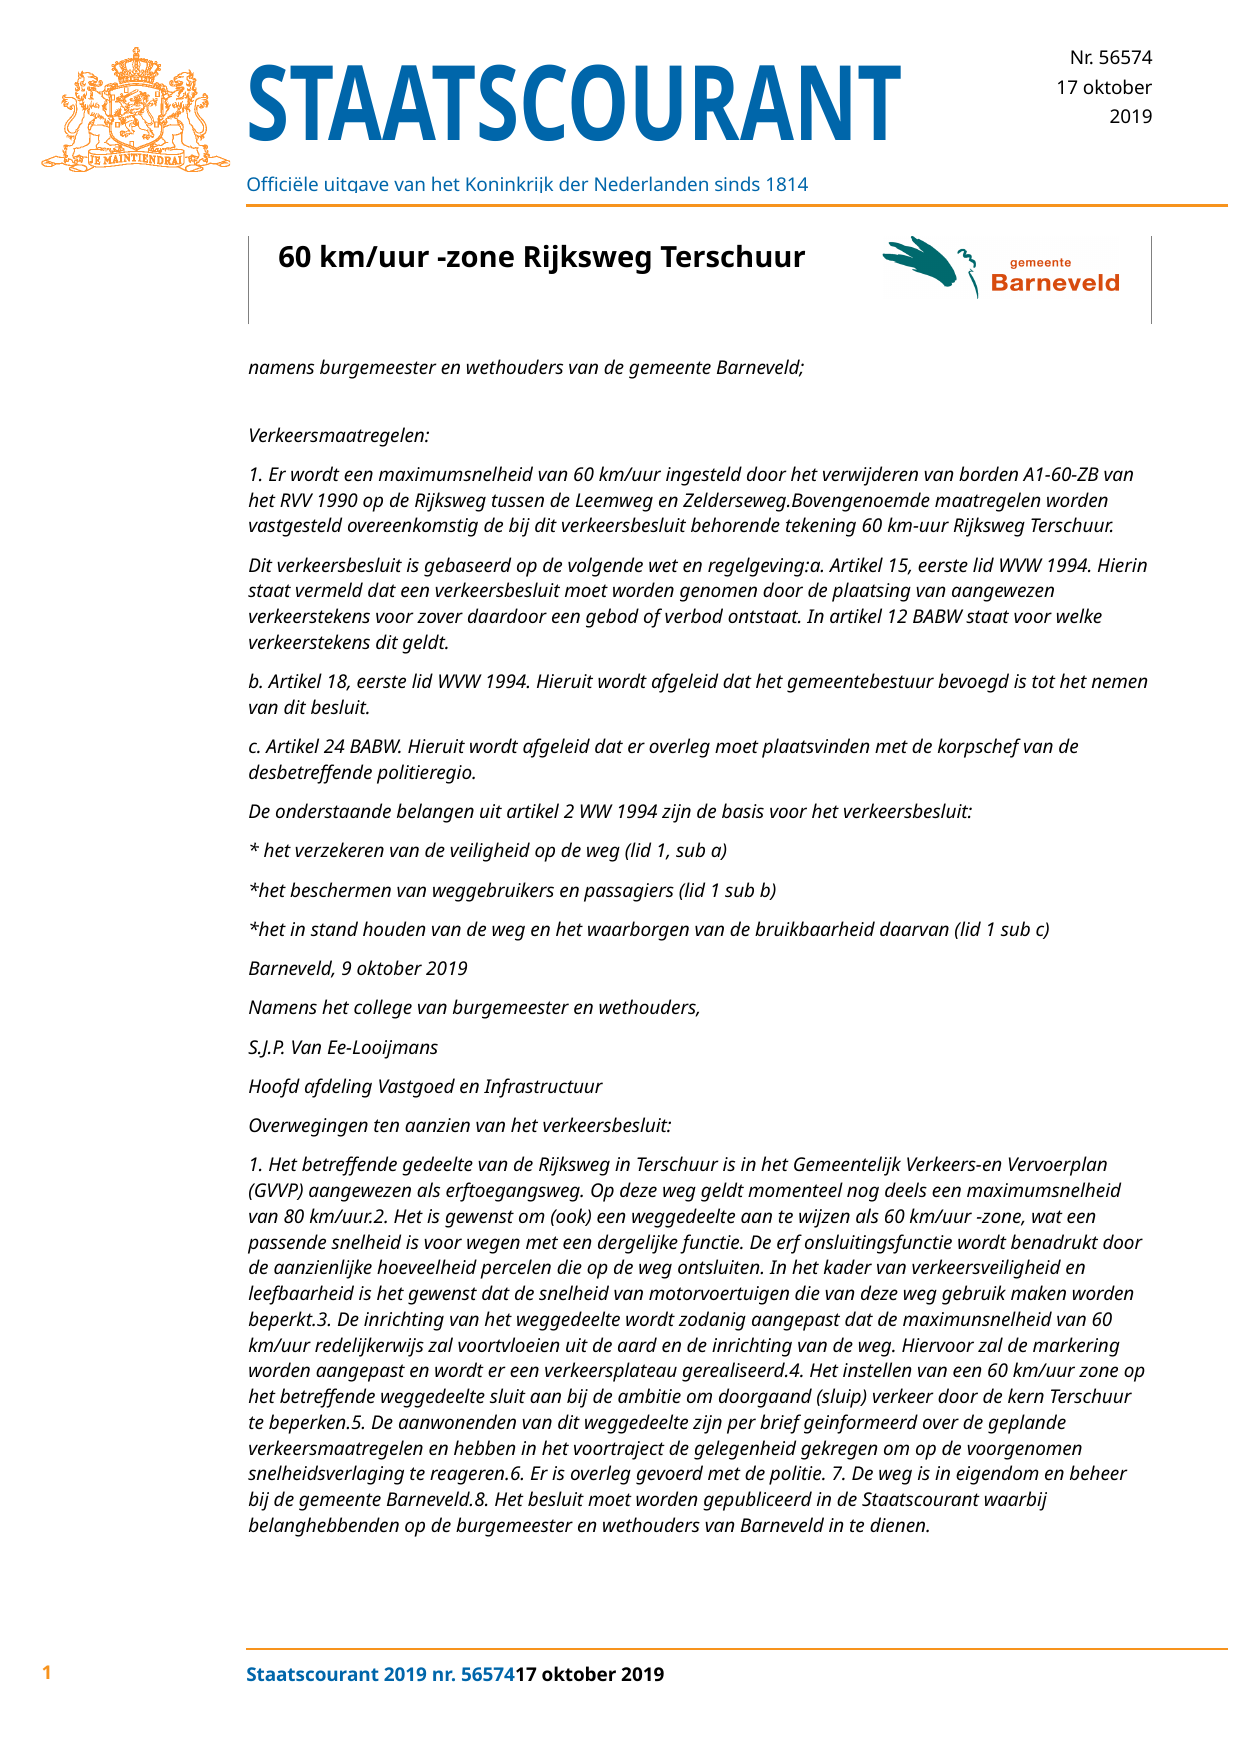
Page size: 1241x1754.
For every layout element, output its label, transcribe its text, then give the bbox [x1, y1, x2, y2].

text c. Artikel 24 BABW. Hieruit wordt afgeleid dat er overleg moet plaatsvinden met de korpschef van de desbetreffende politieregio. [248, 733, 1152, 785]
text Namens het college van burgemeester en wethouders, [248, 994, 1152, 1020]
table_header [850, 236, 1151, 324]
text 1. Er wordt een maximumsnelheid van 60 km/uur ingesteld door het verwijderen van borden A1-60-ZB van het RVV 1990 op de Rijksweg tussen de Leemweg en Zelderseweg.Bovengenoemde maatregelen worden vastgesteld overeenkomstig de bij dit verkeersbesluit behorende tekening 60 km-uur Rijksweg Terschuur. [248, 461, 1152, 538]
text Verkeersmaatregelen: [248, 422, 1152, 447]
text *het beschermen van weggebruikers en passagiers (lid 1 sub b) [248, 877, 1152, 902]
text *het in stand houden van de weg en het waarborgen van de bruikbaarheid daarvan (lid 1 sub c) [248, 916, 1152, 942]
text b. Artikel 18, eerste lid WVW 1994. Hieruit wordt afgeleid dat het gemeentebestuur bevoegd is tot het nemen van dit besluit. [248, 668, 1152, 720]
text 1. Het betreffende gedeelte van de Rijksweg in Terschuur is in het Gemeentelijk Verkeers-en Vervoerplan (GVVP) aangewezen als erftoegangsweg. Op deze weg geldt momenteel nog deels een maximumsnelheid van 80 km/uur.2. Het is gewenst om (ook) een weggedeelte aan te wijzen als 60 km/uur -zone, wat een passende snelheid is voor wegen met een dergelijke functie. De erf onsluitingsfunctie wordt benadrukt door de aanzienlijke hoeveelheid percelen die op de weg ontsluiten. In het kader van verkeersveiligheid en leefbaarheid is het gewenst dat de snelheid van motorvoertuigen die van deze weg gebruik maken worden beperkt.3. De inrichting van het weggedeelte wordt zodanig aangepast dat de maximunsnelheid van 60 km/uur redelijkerwijs zal voortvloeien uit de aard en de inrichting van de weg. Hiervoor zal de markering worden aangepast en wordt er een verkeersplateau gerealiseerd.4. Het instellen van een 60 km/uur zone op het betreffende weggedeelte sluit aan bij de ambitie om doorgaand (sluip) verkeer door de kern Terschuur te beperken.5. De aanwonenden van dit weggedeelte zijn per brief geinformeerd over de geplande verkeersmaatregelen en hebben in het voortraject de gelegenheid gekregen om op de voorgenomen snelheidsverlaging te reageren.6. Er is overleg gevoerd met de politie. 7. De weg is in eigendom en beheer bij de gemeente Barneveld.8. Het besluit moet worden gepubliceerd in de Staatscourant waarbij belanghebbenden op de burgemeester en wethouders van Barneveld in te dienen. [248, 1152, 1152, 1538]
text Barneveld, 9 oktober 2019 [248, 955, 1152, 981]
table_header 60 km/uur -zone Rijksweg Terschuur [249, 236, 850, 324]
text namens burgemeester en wethouders van de gemeente Barneveld; [248, 354, 1152, 380]
text De onderstaande belangen uit artikel 2 WW 1994 zijn de basis voor het verkeersbesluit: [248, 798, 1152, 824]
text * het verzekeren van de veiligheid op de weg (lid 1, sub a) [248, 837, 1152, 863]
picture [41, 47, 231, 172]
text Hoofd afdeling Vastgoed en Infrastructuur [248, 1073, 1152, 1099]
picture [882, 236, 1119, 299]
text Dit verkeersbesluit is gebaseerd op de volgende wet en regelgeving:a. Artikel 15, eerste lid WVW 1994. Hierin staat vermeld dat een verkeersbesluit moet worden genomen door de plaatsing van aangewezen verkeerstekens voor zover daardoor een gebod of verbod ontstaat. In artikel 12 BABW staat voor welke verkeerstekens dit geldt. [248, 552, 1152, 655]
text Overwegingen ten aanzien van het verkeersbesluit: [248, 1112, 1152, 1138]
text S.J.P. Van Ee-Looijmans [248, 1034, 1152, 1059]
